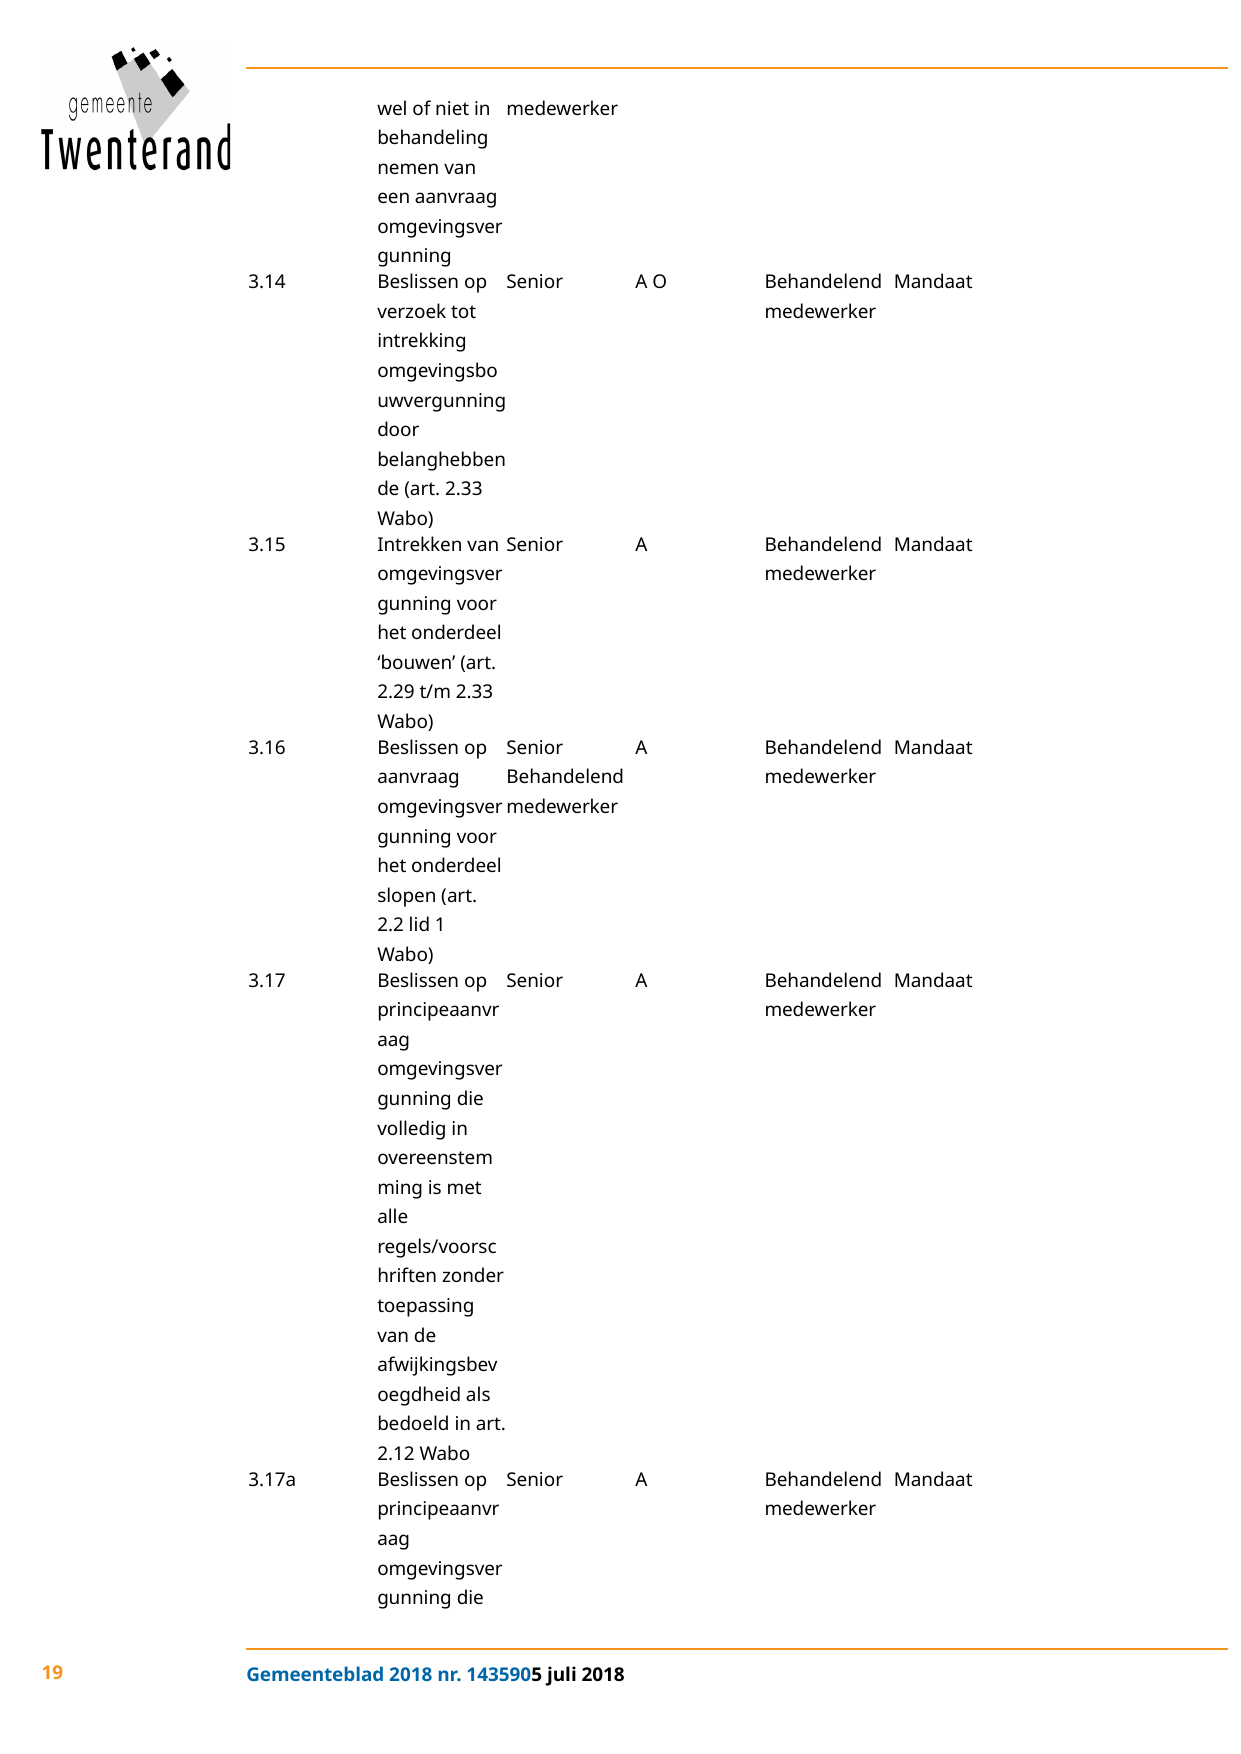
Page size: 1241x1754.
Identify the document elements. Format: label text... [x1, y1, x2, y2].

table_cell 3.17a [248, 1466, 377, 1610]
table_cell Senior [506, 531, 635, 734]
table_cell Senior [506, 1466, 635, 1610]
table_cell Beslissen op principeaanvraag omgevingsvergunning die volledig in overeenstemming is met alle regels/voorschriften zonder toepassing van de afwijkingsbevoegdheid als bedoeld in art. 2.12 Wabo [377, 967, 506, 1466]
table_cell A O [635, 269, 764, 531]
table_cell Beslissen op verzoek tot intrekking omgevingsbouwvergunning door belanghebbende (art. 2.33 Wabo) [377, 269, 506, 531]
table_cell 3.17 [248, 967, 377, 1466]
table_cell Mandaat [894, 531, 1022, 734]
table_cell Senior [506, 269, 635, 531]
table_cell Beslissen op principeaanvraag omgevingsvergunning die [377, 1466, 506, 1610]
table_cell 3.16 [248, 734, 377, 967]
table_cell [1023, 734, 1152, 967]
table_cell medewerker [506, 95, 635, 268]
table_cell Mandaat [894, 269, 1022, 531]
table_cell [635, 95, 764, 268]
table_cell Intrekken van omgevingsvergunning voor het onderdeel ‘bouwen’ (art. 2.29 t/m 2.33 Wabo) [377, 531, 506, 734]
table_cell 3.14 [248, 269, 377, 531]
table_cell Mandaat [894, 734, 1022, 967]
table_cell A [635, 1466, 764, 1610]
table_cell Beslissen op aanvraag omgevingsvergunning voor het onderdeel slopen (art. 2.2 lid 1 Wabo) [377, 734, 506, 967]
table_cell Senior Behandelend medewerker [506, 734, 635, 967]
table_cell Behandelend medewerker [764, 967, 893, 1466]
table_cell wel of niet in behandeling nemen van een aanvraag omgevingsvergunning [377, 95, 506, 268]
table_cell Behandelend medewerker [764, 269, 893, 531]
table_cell [764, 95, 893, 268]
table_cell A [635, 531, 764, 734]
table_cell [1023, 269, 1152, 531]
table_cell Mandaat [894, 1466, 1022, 1610]
table_cell Behandelend medewerker [764, 734, 893, 967]
table_cell [1023, 1466, 1152, 1610]
table_cell [1023, 95, 1152, 268]
table_cell [248, 95, 377, 268]
table_cell Behandelend medewerker [764, 1466, 893, 1610]
table_cell Senior [506, 967, 635, 1466]
table_cell [894, 95, 1022, 268]
table_cell A [635, 734, 764, 967]
table_cell Mandaat [894, 967, 1022, 1466]
picture [41, 47, 231, 172]
table_cell Behandelend medewerker [764, 531, 893, 734]
table_cell [1023, 531, 1152, 734]
table_cell [1023, 967, 1152, 1466]
table_cell A [635, 967, 764, 1466]
table_cell 3.15 [248, 531, 377, 734]
